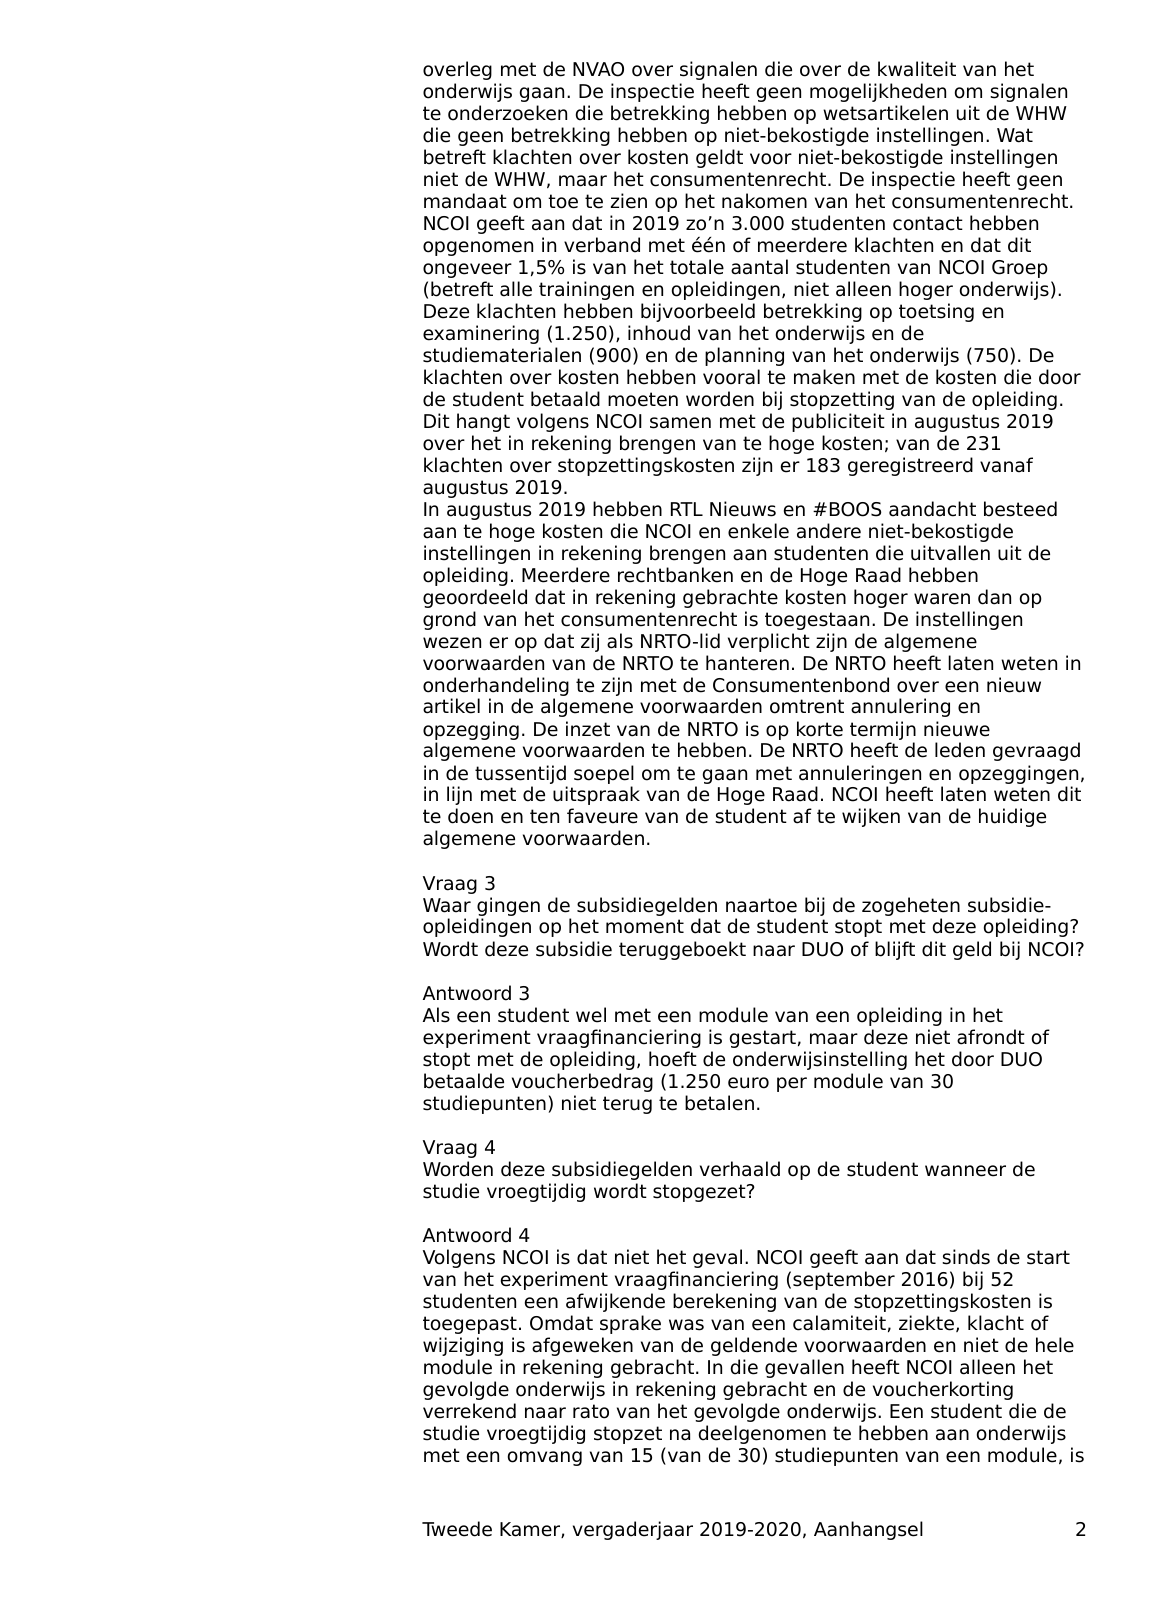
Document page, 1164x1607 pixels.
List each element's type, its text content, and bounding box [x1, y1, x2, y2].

text Antwoord 4 [422, 1225, 1087, 1247]
text Waar gingen de subsidiegelden naartoe bij de zogeheten subsidie-opleidingen op het moment dat de student stopt met deze opleiding? Wordt deze subsidie teruggeboekt naar DUO of blijft dit geld bij NCOI? [422, 894, 1087, 960]
text Worden deze subsidiegelden verhaald op de student wanneer de studie vroegtijdig wordt stopgezet? [422, 1159, 1087, 1203]
text Volgens NCOI is dat niet het geval. NCOI geeft aan dat sinds de start van het experiment vraagfinanciering (september 2016) bij 52 studenten een afwijkende berekening van de stopzettingskosten is toegepast. Omdat sprake was van een calamiteit, ziekte, klacht of wijziging is afgeweken van de geldende voorwaarden en niet de hele module in rekening gebracht. In die gevallen heeft NCOI alleen het gevolgde onderwijs in rekening gebracht en de voucherkorting verrekend naar rato van het gevolgde onderwijs. Een student die de studie vroegtijdig stopzet na deelgenomen te hebben aan onderwijs met een omvang van 15 (van de 30) studiepunten van een module, is [422, 1247, 1087, 1467]
text Vraag 4 [422, 1137, 1087, 1159]
text overleg met de NVAO over signalen die over de kwaliteit van het onderwijs gaan. De inspectie heeft geen mogelijkheden om signalen te onderzoeken die betrekking hebben op wetsartikelen uit de WHW die geen betrekking hebben op niet-bekostigde instellingen. Wat betreft klachten over kosten geldt voor niet-bekostigde instellingen niet de WHW, maar het consumentenrecht. De inspectie heeft geen mandaat om toe te zien op het nakomen van het consumentenrecht. [422, 59, 1087, 213]
text Antwoord 3 [422, 983, 1087, 1004]
text Vraag 3 [422, 872, 1087, 894]
text Als een student wel met een module van een opleiding in het experiment vraagfinanciering is gestart, maar deze niet afrondt of stopt met de opleiding, hoeft de onderwijsinstelling het door DUO betaalde voucherbedrag (1.250 euro per module van 30 studiepunten) niet terug te betalen. [422, 1004, 1087, 1114]
text In augustus 2019 hebben RTL Nieuws en #BOOS aandacht besteed aan te hoge kosten die NCOI en enkele andere niet-bekostigde instellingen in rekening brengen aan studenten die uitvallen uit de opleiding. Meerdere rechtbanken en de Hoge Raad hebben geoordeeld dat in rekening gebrachte kosten hoger waren dan op grond van het consumentenrecht is toegestaan. De instellingen wezen er op dat zij als NRTO-lid verplicht zijn de algemene voorwaarden van de NRTO te hanteren. De NRTO heeft laten weten in onderhandeling te zijn met de Consumentenbond over een nieuw artikel in de algemene voorwaarden omtrent annulering en opzegging. De inzet van de NRTO is op korte termijn nieuwe algemene voorwaarden te hebben. De NRTO heeft de leden gevraagd in de tussentijd soepel om te gaan met annuleringen en opzeggingen, in lijn met de uitspraak van de Hoge Raad. NCOI heeft laten weten dit te doen en ten faveure van de student af te wijken van de huidige algemene voorwaarden. [422, 499, 1087, 850]
text NCOI geeft aan dat in 2019 zo’n 3.000 studenten contact hebben opgenomen in verband met één of meerdere klachten en dat dit ongeveer 1,5% is van het totale aantal studenten van NCOI Groep (betreft alle trainingen en opleidingen, niet alleen hoger onderwijs). Deze klachten hebben bijvoorbeeld betrekking op toetsing en examinering (1.250), inhoud van het onderwijs en de studiematerialen (900) en de planning van het onderwijs (750). De klachten over kosten hebben vooral te maken met de kosten die door de student betaald moeten worden bij stopzetting van de opleiding. Dit hangt volgens NCOI samen met de publiciteit in augustus 2019 over het in rekening brengen van te hoge kosten; van de 231 klachten over stopzettingskosten zijn er 183 geregistreerd vanaf augustus 2019. [422, 213, 1087, 499]
